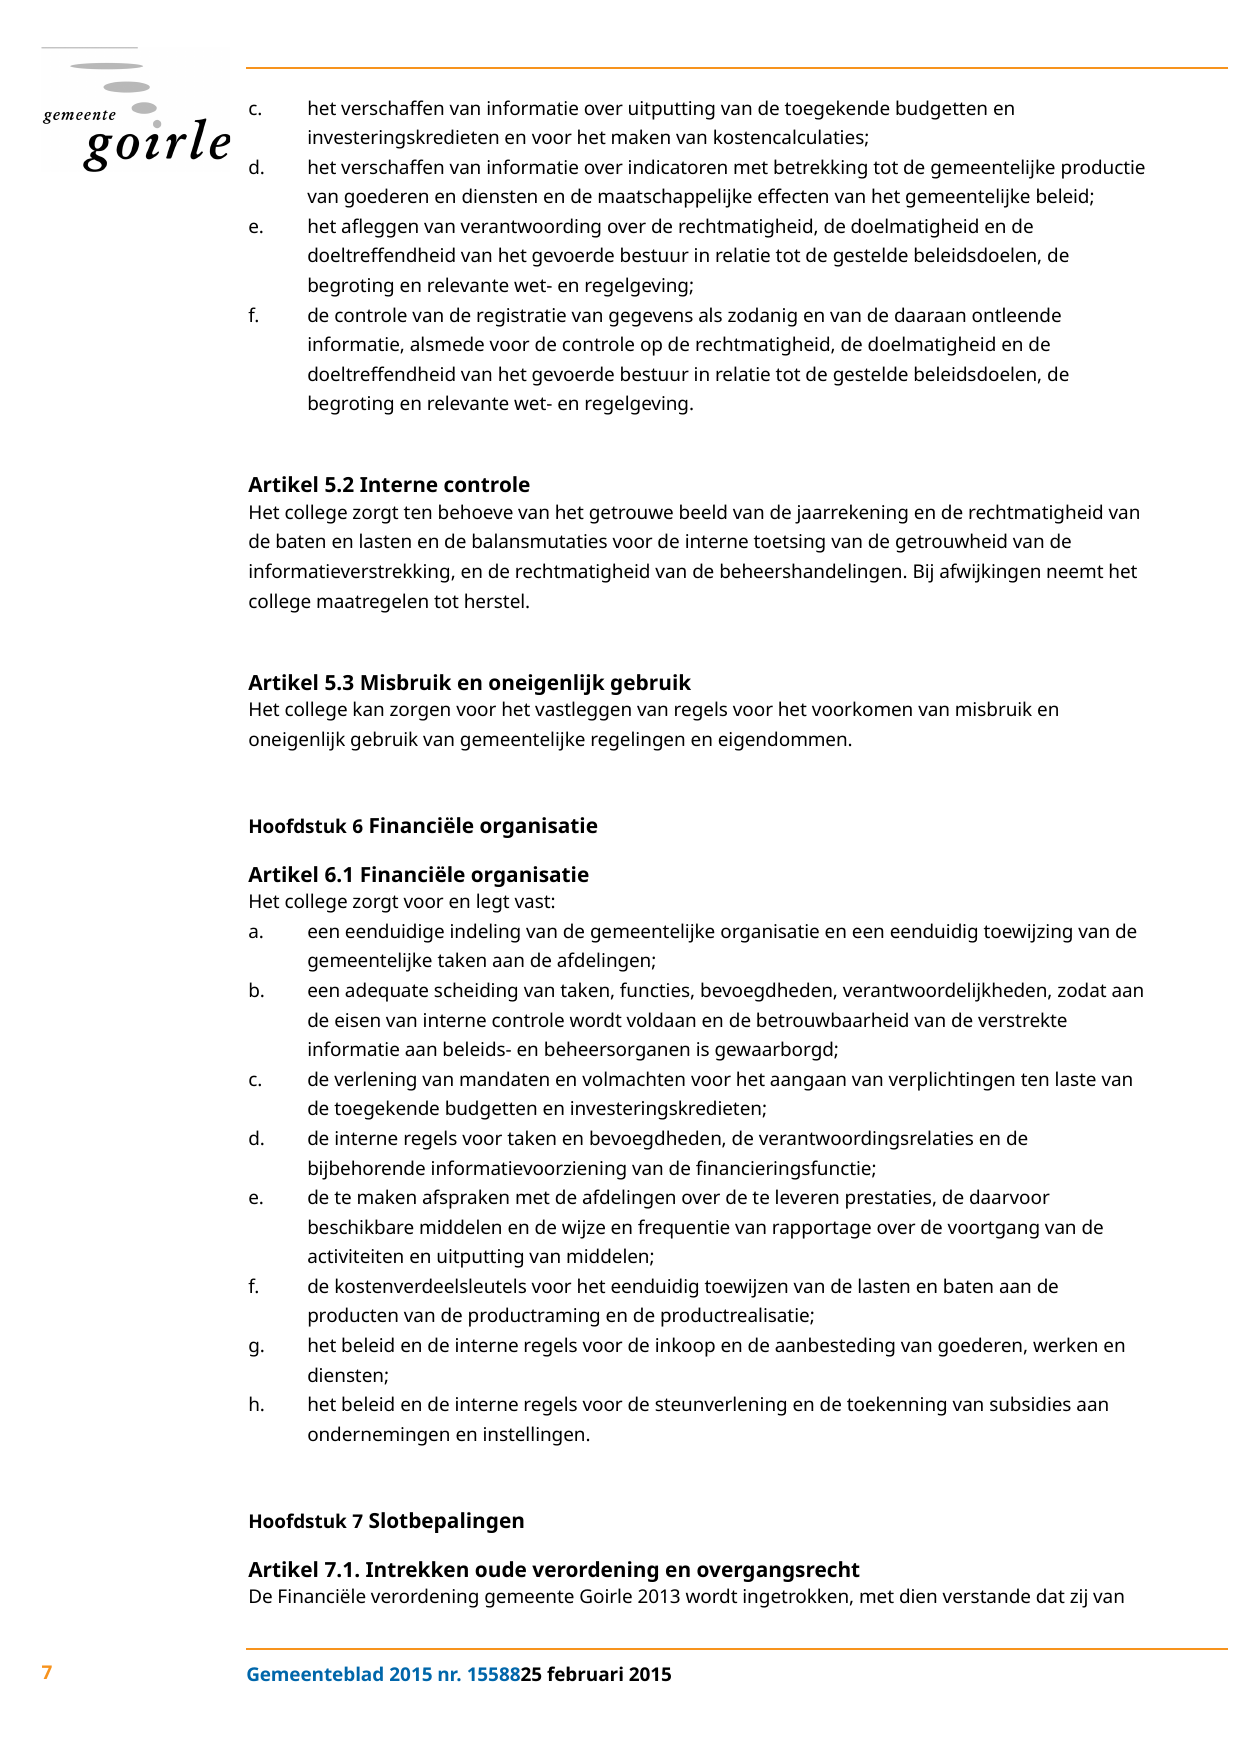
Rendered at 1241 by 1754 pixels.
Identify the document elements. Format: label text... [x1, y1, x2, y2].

list het verschaffen van informatie over uitputting van de toegekende budgetten en investeringskredieten en voor het maken van kostencalculaties; [248, 95, 1152, 150]
list de te maken afspraken met de afdelingen over de te leveren prestaties, de daarvoor beschikbare middelen en de wijze en frequentie van rapportage over de voortgang van de activiteiten en uitputting van middelen; [248, 1184, 1152, 1269]
list een eenduidige indeling van de gemeentelijke organisatie en een eenduidig toewijzing van de gemeentelijke taken aan de afdelingen; [248, 918, 1152, 973]
text Het college zorgt voor en legt vast: [248, 888, 1152, 914]
list het verschaffen van informatie over indicatoren met betrekking tot de gemeentelijke productie van goederen en diensten en de maatschappelijke effecten van het gemeentelijke beleid; [248, 154, 1152, 209]
text Artikel 5.3 Misbruik en oneigenlijk gebruik [248, 668, 1152, 696]
list de controle van de registratie van gegevens als zodanig en van de daaraan ontleende informatie, alsmede voor de controle op de rechtmatigheid, de doelmatigheid en de doeltreffendheid van het gevoerde bestuur in relatie tot de gestelde beleidsdoelen, de begroting en relevante wet- en regelgeving. [248, 302, 1152, 416]
text Artikel 5.2 Interne controle [248, 471, 1152, 499]
list een adequate scheiding van taken, functies, bevoegdheden, verantwoordelijkheden, zodat aan de eisen van interne controle wordt voldaan en de betrouwbaarheid van de verstrekte informatie aan beleids- en beheersorganen is gewaarborgd; [248, 977, 1152, 1062]
text Hoofdstuk 6 Financiële organisatie [248, 811, 1152, 839]
text Artikel 6.1 Financiële organisatie [248, 860, 1152, 888]
list het beleid en de interne regels voor de inkoop en de aanbesteding van goederen, werken en diensten; [248, 1332, 1152, 1387]
text Artikel 7.1. Intrekken oude verordening en overgangsrecht [248, 1555, 1152, 1583]
text Hoofdstuk 7 Slotbepalingen [248, 1506, 1152, 1534]
text Het college zorgt ten behoeve van het getrouwe beeld van de jaarrekening en de rechtmatigheid van de baten en lasten en de balansmutaties voor de interne toetsing van de getrouwheid van de informatieverstrekking, en de rechtmatigheid van de beheershandelingen. Bij afwijkingen neemt het college maatregelen tot herstel. [248, 499, 1152, 613]
list het afleggen van verantwoording over de rechtmatigheid, de doelmatigheid en de doeltreffendheid van het gevoerde bestuur in relatie tot de gestelde beleidsdoelen, de begroting en relevante wet- en regelgeving; [248, 213, 1152, 298]
picture [41, 47, 231, 172]
text Het college kan zorgen voor het vastleggen van regels voor het voorkomen van misbruik en oneigenlijk gebruik van gemeentelijke regelingen en eigendommen. [248, 696, 1152, 752]
list de interne regels voor taken en bevoegdheden, de verantwoordingsrelaties en de bijbehorende informatievoorziening van de financieringsfunctie; [248, 1125, 1152, 1180]
text De Financiële verordening gemeente Goirle 2013 wordt ingetrokken, met dien verstande dat zij van [248, 1583, 1152, 1609]
list het beleid en de interne regels voor de steunverlening en de toekenning van subsidies aan ondernemingen en instellingen. [248, 1391, 1152, 1447]
list de kostenverdeelsleutels voor het eenduidig toewijzen van de lasten en baten aan de producten van de productraming en de productrealisatie; [248, 1273, 1152, 1328]
list de verlening van mandaten en volmachten voor het aangaan van verplichtingen ten laste van de toegekende budgetten en investeringskredieten; [248, 1066, 1152, 1121]
